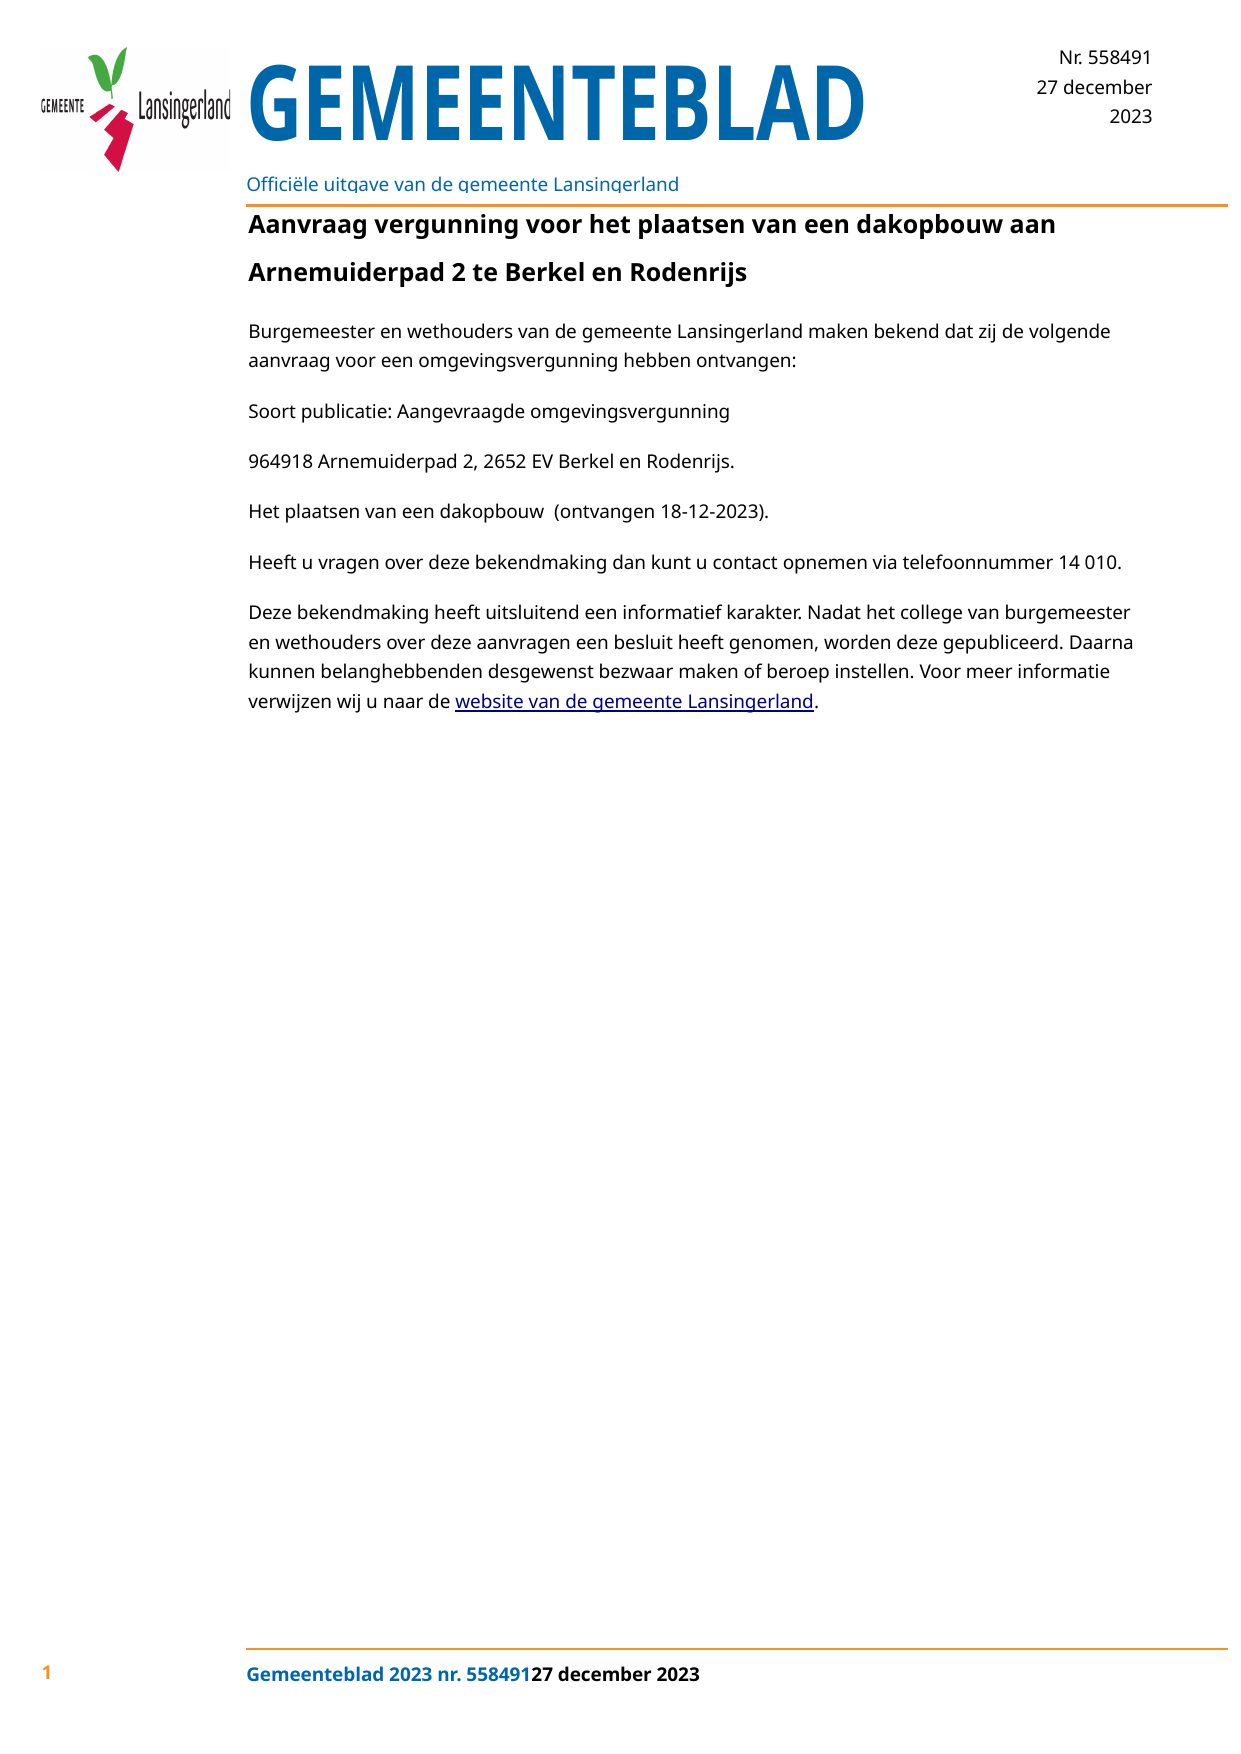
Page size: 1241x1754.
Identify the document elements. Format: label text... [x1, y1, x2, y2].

text Aanvraag vergunning voor het plaatsen van een dakopbouw aan Arnemuiderpad 2 te Berkel en Rodenrijs [248, 207, 1152, 288]
text Deze bekendmaking heeft uitsluitend een informatief karakter. Nadat het college van burgemeester en wethouders over deze aanvragen een besluit heeft genomen, worden deze gepubliceerd. Daarna kunnen belanghebbenden desgewenst bezwaar maken of beroep instellen. Voor meer informatie verwijzen wij u naar de website van de gemeente Lansingerland. [248, 599, 1152, 714]
text 964918 Arnemuiderpad 2, 2652 EV Berkel en Rodenrijs. [248, 448, 1152, 474]
picture [41, 47, 231, 172]
text Heeft u vragen over deze bekendmaking dan kunt u contact opnemen via telefoonnummer 14 010. [248, 549, 1152, 575]
text Het plaatsen van een dakopbouw (ontvangen 18-12-2023). [248, 499, 1152, 524]
text Burgemeester en wethouders van de gemeente Lansingerland maken bekend dat zij de volgende aanvraag voor een omgevingsvergunning hebben ontvangen: [248, 318, 1152, 373]
text Soort publicatie: Aangevraagde omgevingsvergunning [248, 398, 1152, 424]
